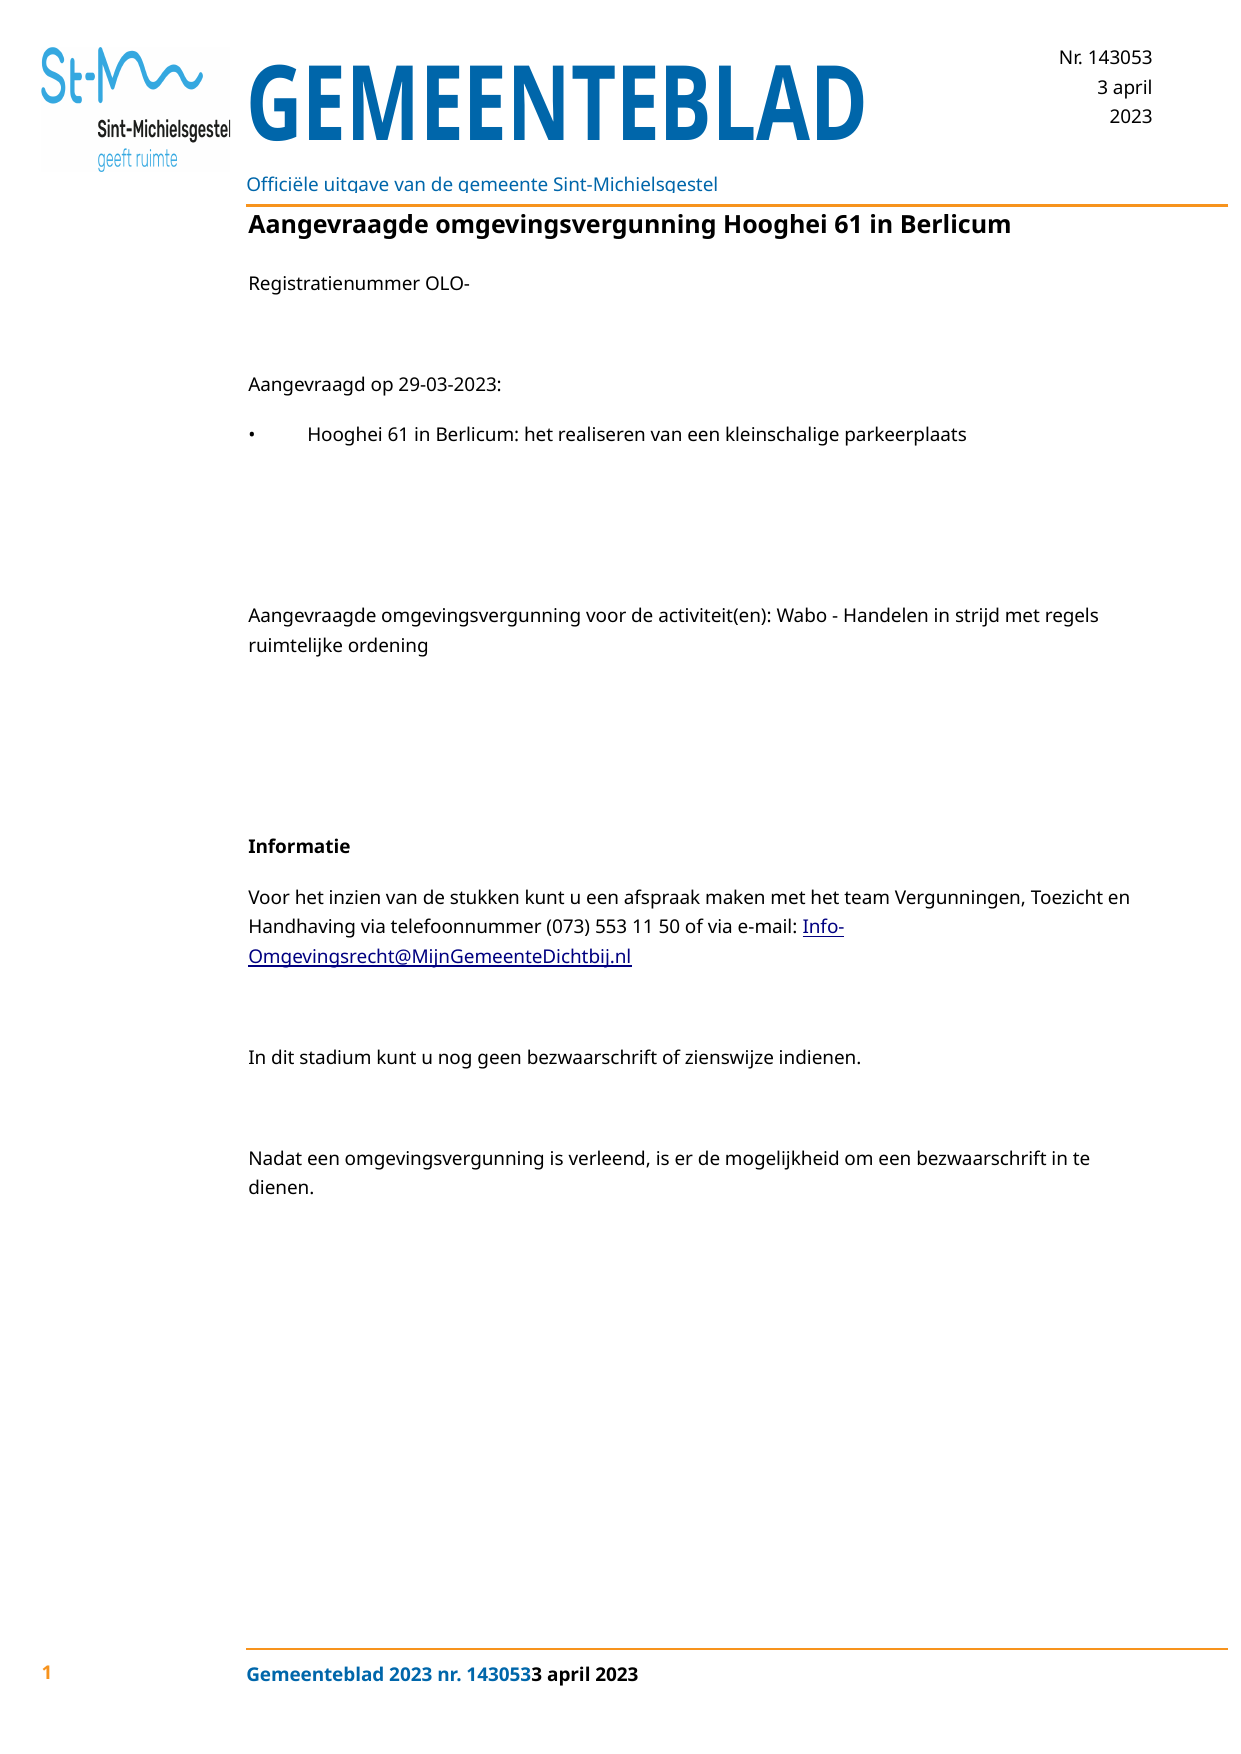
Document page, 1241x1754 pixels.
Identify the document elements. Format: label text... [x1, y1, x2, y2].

text Aangevraagd op 29-03-2023: [248, 371, 1152, 397]
text In dit stadium kunt u nog geen bezwaarschrift of zienswijze indienen. [248, 1044, 1152, 1070]
text Aangevraagde omgevingsvergunning Hooghei 61 in Berlicum [248, 207, 1152, 241]
text Nadat een omgevingsvergunning is verleend, is er de mogelijkheid om een bezwaarschrift in te dienen. [248, 1145, 1152, 1200]
text Voor het inzien van de stukken kunt u een afspraak maken met het team Vergunningen, Toezicht en Handhaving via telefoonnummer (073) 553 11 50 of via e-mail: Info-Omgevingsrecht@MijnGemeenteDichtbij.nl [248, 884, 1152, 969]
picture [41, 47, 231, 172]
text Aangevraagde omgevingsvergunning voor de activiteit(en): Wabo - Handelen in strijd met regels ruimtelijke ordening [248, 602, 1152, 658]
text Informatie [248, 834, 1152, 859]
list Hooghei 61 in Berlicum: het realiseren van een kleinschalige parkeerplaats [248, 422, 1152, 447]
text Registratienummer OLO- [248, 270, 1152, 296]
